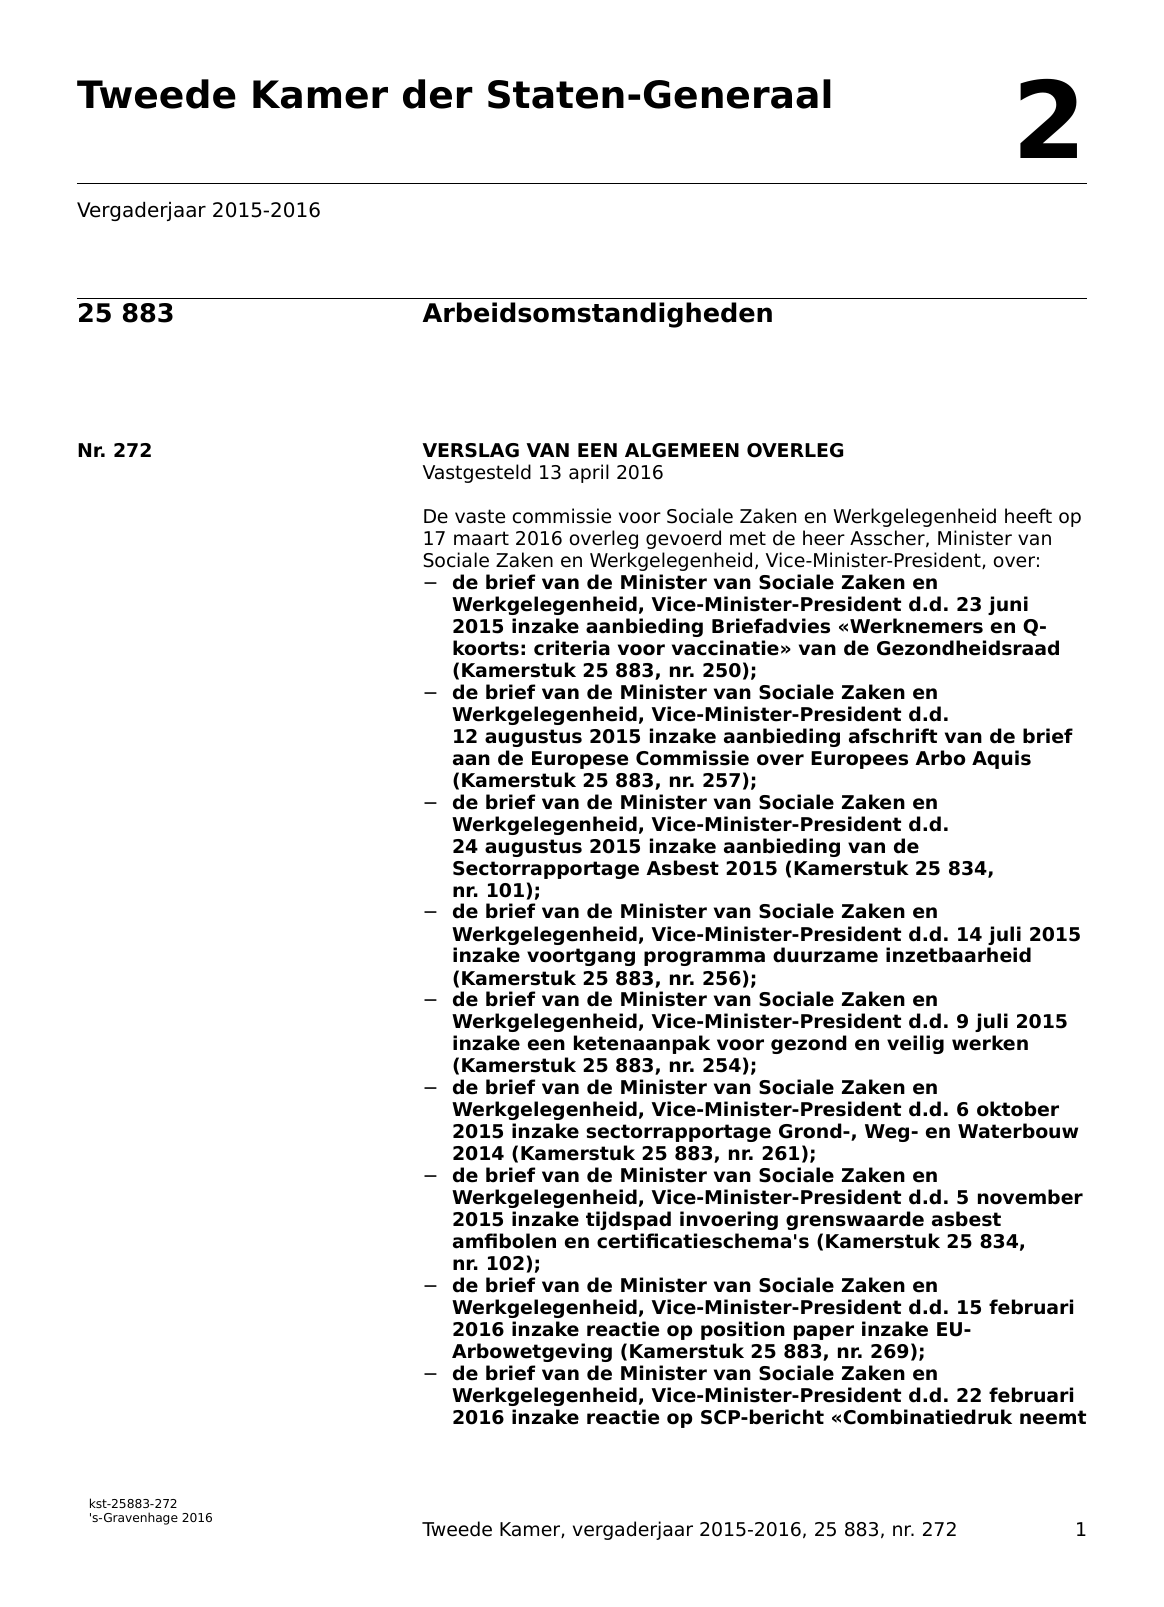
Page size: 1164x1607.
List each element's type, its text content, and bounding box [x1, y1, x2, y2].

text − de brief van de Minister van Sociale Zaken en Werkgelegenheid, Vice-Minister-President d.d. 24 augustus 2015 inzake aanbieding van de Sectorrapportage Asbest 2015 (Kamerstuk 25 834, nr. 101); [422, 792, 1087, 901]
text − de brief van de Minister van Sociale Zaken en Werkgelegenheid, Vice-Minister-President d.d. 5 november 2015 inzake tijdspad invoering grenswaarde asbest amfibolen en certificatieschema's (Kamerstuk 25 834, nr. 102); [422, 1165, 1087, 1275]
text De vaste commissie voor Sociale Zaken en Werkgelegenheid heeft op 17 maart 2016 overleg gevoerd met de heer Asscher, Minister van Sociale Zaken en Werkgelegenheid, Vice-Minister-President, over: [422, 506, 1087, 572]
text kst-25883-272 [88, 1497, 323, 1511]
text Vastgesteld 13 april 2016 [422, 462, 1087, 484]
text − de brief van de Minister van Sociale Zaken en Werkgelegenheid, Vice-Minister-President d.d. 22 februari 2016 inzake reactie op SCP-bericht «Combinatiedruk neemt [422, 1363, 1087, 1429]
table_cell Vergaderjaar 2015-2016 [77, 184, 1087, 298]
text − de brief van de Minister van Sociale Zaken en Werkgelegenheid, Vice-Minister-President d.d. 23 juni 2015 inzake aanbieding Briefadvies «Werknemers en Q-koorts: criteria voor vaccinatie» van de Gezondheidsraad (Kamerstuk 25 883, nr. 250); [422, 572, 1087, 682]
table_header 2 [886, 59, 1087, 183]
text − de brief van de Minister van Sociale Zaken en Werkgelegenheid, Vice-Minister-President d.d. 12 augustus 2015 inzake aanbieding afschrift van de brief aan de Europese Commissie over Europees Arbo Aquis (Kamerstuk 25 883, nr. 257); [422, 682, 1087, 792]
text 's-Gravenhage 2016 [88, 1511, 323, 1525]
text − de brief van de Minister van Sociale Zaken en Werkgelegenheid, Vice-Minister-President d.d. 9 juli 2015 inzake een ketenaanpak voor gezond en veilig werken (Kamerstuk 25 883, nr. 254); [422, 989, 1087, 1077]
text − de brief van de Minister van Sociale Zaken en Werkgelegenheid, Vice-Minister-President d.d. 14 juli 2015 inzake voortgang programma duurzame inzetbaarheid (Kamerstuk 25 883, nr. 256); [422, 901, 1087, 989]
table_header Tweede Kamer der Staten-Generaal [77, 59, 886, 183]
subtitle Nr. 272 VERSLAG VAN EEN ALGEMEEN OVERLEG [77, 440, 1087, 462]
subtitle 25 883 Arbeidsomstandigheden [77, 299, 1087, 329]
text − de brief van de Minister van Sociale Zaken en Werkgelegenheid, Vice-Minister-President d.d. 15 februari 2016 inzake reactie op position paper inzake EU-Arbowetgeving (Kamerstuk 25 883, nr. 269); [422, 1275, 1087, 1363]
text − de brief van de Minister van Sociale Zaken en Werkgelegenheid, Vice-Minister-President d.d. 6 oktober 2015 inzake sectorrapportage Grond-, Weg- en Waterbouw 2014 (Kamerstuk 25 883, nr. 261); [422, 1077, 1087, 1165]
